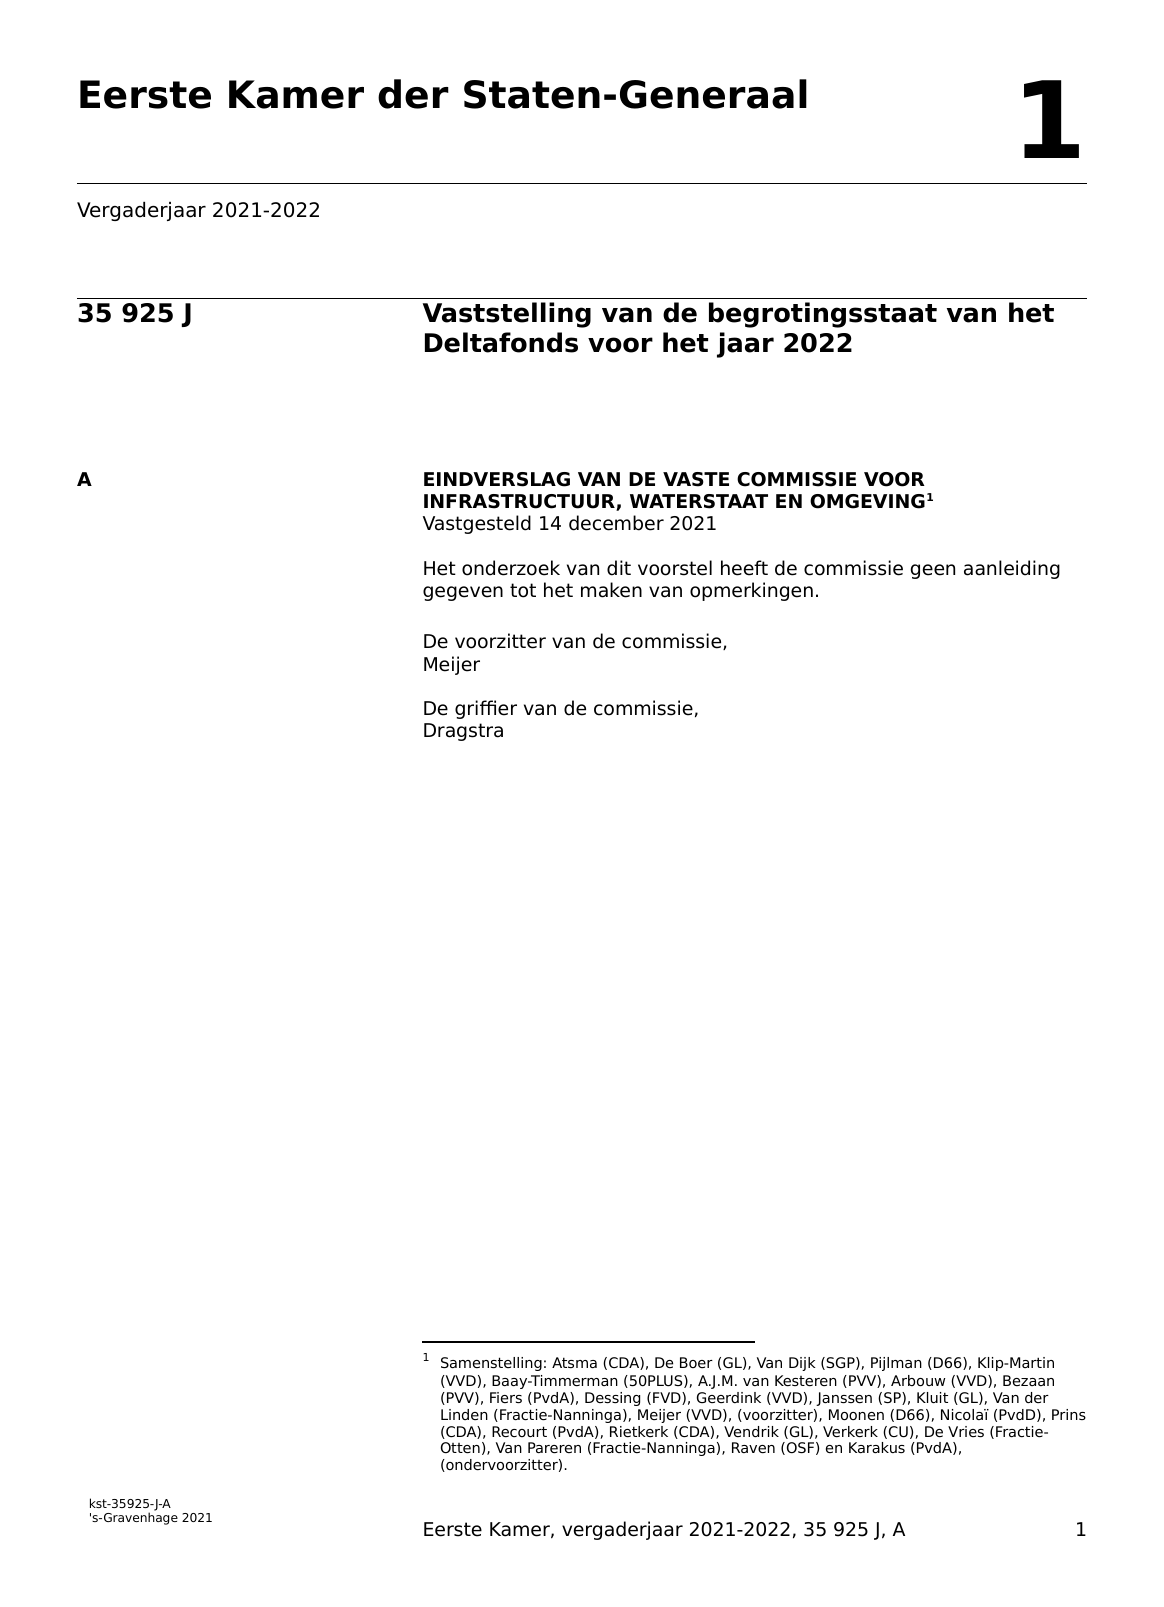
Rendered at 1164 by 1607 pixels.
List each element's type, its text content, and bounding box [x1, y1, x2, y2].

text De voorzitter van de commissie, Meijer [422, 631, 1087, 675]
table_header 1 [886, 59, 1087, 183]
text De griffier van de commissie, Dragstra [422, 698, 1087, 742]
subtitle A EINDVERSLAG VAN DE VASTE COMMISSIE VOOR INFRASTRUCTUUR, WATERSTAAT EN OMGEVING [77, 469, 1087, 513]
text Vastgesteld 14 december 2021 [422, 513, 1087, 535]
text Het onderzoek van dit voorstel heeft de commissie geen aanleiding gegeven tot het maken van opmerkingen. [422, 557, 1087, 601]
text kst-35925-J-A [88, 1497, 323, 1511]
text 's-Gravenhage 2021 [88, 1511, 323, 1525]
table_cell Vergaderjaar 2021-2022 [77, 184, 1087, 298]
table_header Eerste Kamer der Staten-Generaal [77, 59, 886, 183]
text Samenstelling: Atsma (CDA), De Boer (GL), Van Dijk (SGP), Pijlman (D66), Klip-Martin (VVD), Baay-Timmerman (50PLUS), A.J.M. van Kesteren (PVV), Arbouw (VVD), Bezaan (PVV), Fiers (PvdA), Dessing (FVD), Geerdink (VVD), Janssen (SP), Kluit (GL), Van der Linden (Fractie-Nanninga), Meijer (VVD), (voorzitter), Moonen (D66), Nicolaï (PvdD), Prins (CDA), Recourt (PvdA), Rietkerk (CDA), Vendrik (GL), Verkerk (CU), De Vries (Fractie-Otten), Van Pareren (Fractie-Nanninga), Raven (OSF) en Karakus (PvdA), (ondervoorzitter). [422, 1351, 1087, 1474]
subtitle 35 925 J Vaststelling van de begrotingsstaat van het Deltafonds voor het jaar 2022 [77, 299, 1087, 358]
